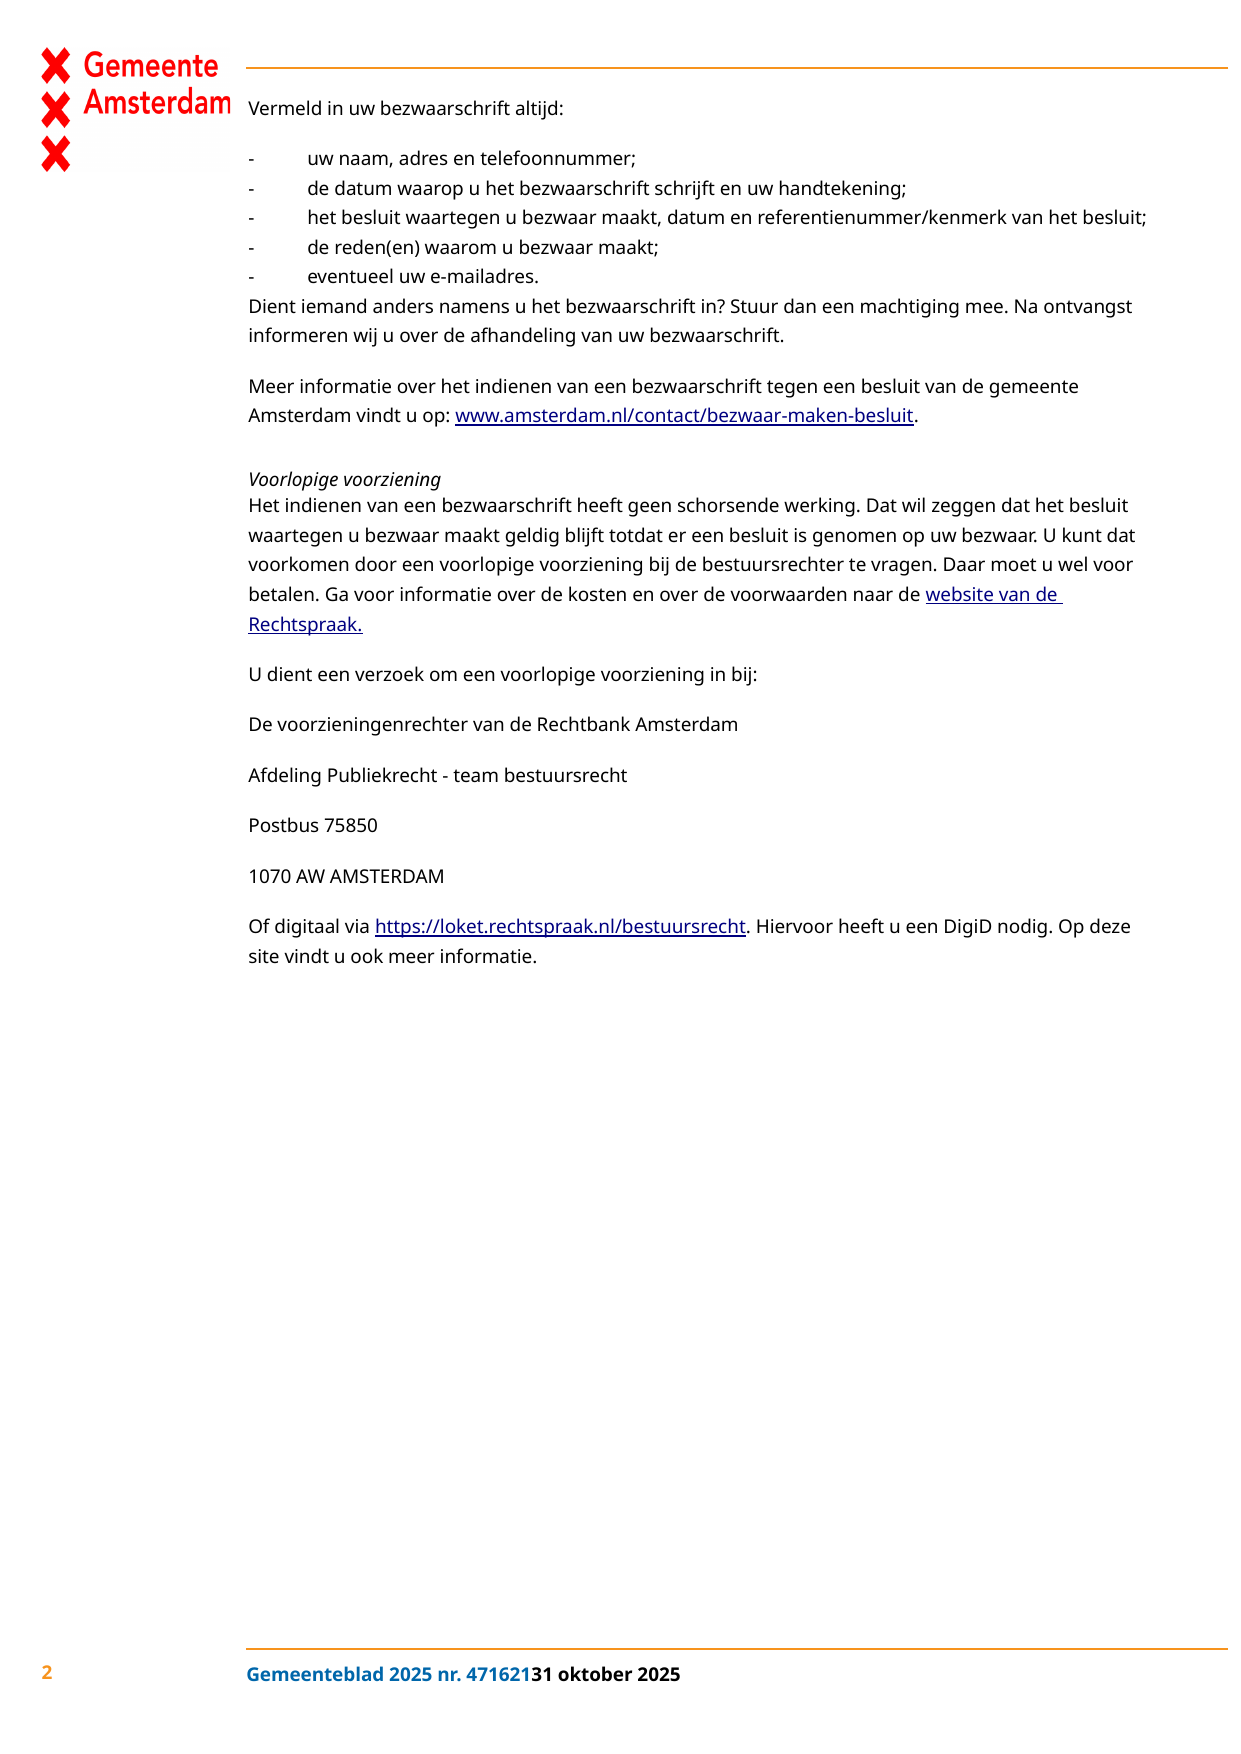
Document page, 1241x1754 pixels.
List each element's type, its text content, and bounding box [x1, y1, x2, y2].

text 1070 AW AMSTERDAM [248, 863, 1152, 888]
picture [41, 47, 231, 172]
text Postbus 75850 [248, 812, 1152, 838]
list eventueel uw e-mailadres. [248, 263, 1152, 289]
list het besluit waartegen u bezwaar maakt, datum en referentienummer/kenmerk van het besluit; [248, 204, 1152, 230]
text De voorzieningenrechter van de Rechtbank Amsterdam [248, 712, 1152, 737]
text U dient een verzoek om een voorlopige voorziening in bij: [248, 661, 1152, 687]
text Afdeling Publiekrecht - team bestuursrecht [248, 762, 1152, 788]
text Dient iemand anders namens u het bezwaarschrift in? Stuur dan een machtiging mee. Na ontvangst informeren wij u over de afhandeling van uw bezwaarschrift. [248, 293, 1152, 348]
text Voorlopige voorziening [248, 467, 1152, 492]
list de datum waarop u het bezwaarschrift schrijft en uw handtekening; [248, 175, 1152, 201]
text Of digitaal via https://loket.rechtspraak.nl/bestuursrecht. Hiervoor heeft u een DigiD nodig. Op deze site vindt u ook meer informatie. [248, 913, 1152, 968]
text Het indienen van een bezwaarschrift heeft geen schorsende werking. Dat wil zeggen dat het besluit waartegen u bezwaar maakt geldig blijft totdat er een besluit is genomen op uw bezwaar. U kunt dat voorkomen door een voorlopige voorziening bij de bestuursrechter te vragen. Daar moet u wel voor betalen. Ga voor informatie over de kosten en over de voorwaarden naar de website van de Rechtspraak. [248, 492, 1152, 636]
list de reden(en) waarom u bezwaar maakt; [248, 234, 1152, 260]
list uw naam, adres en telefoonnummer; [248, 145, 1152, 171]
text Vermeld in uw bezwaarschrift altijd: [248, 95, 1152, 121]
text Meer informatie over het indienen van een bezwaarschrift tegen een besluit van de gemeente Amsterdam vindt u op: www.amsterdam.nl/contact/bezwaar-maken-besluit. [248, 373, 1152, 428]
